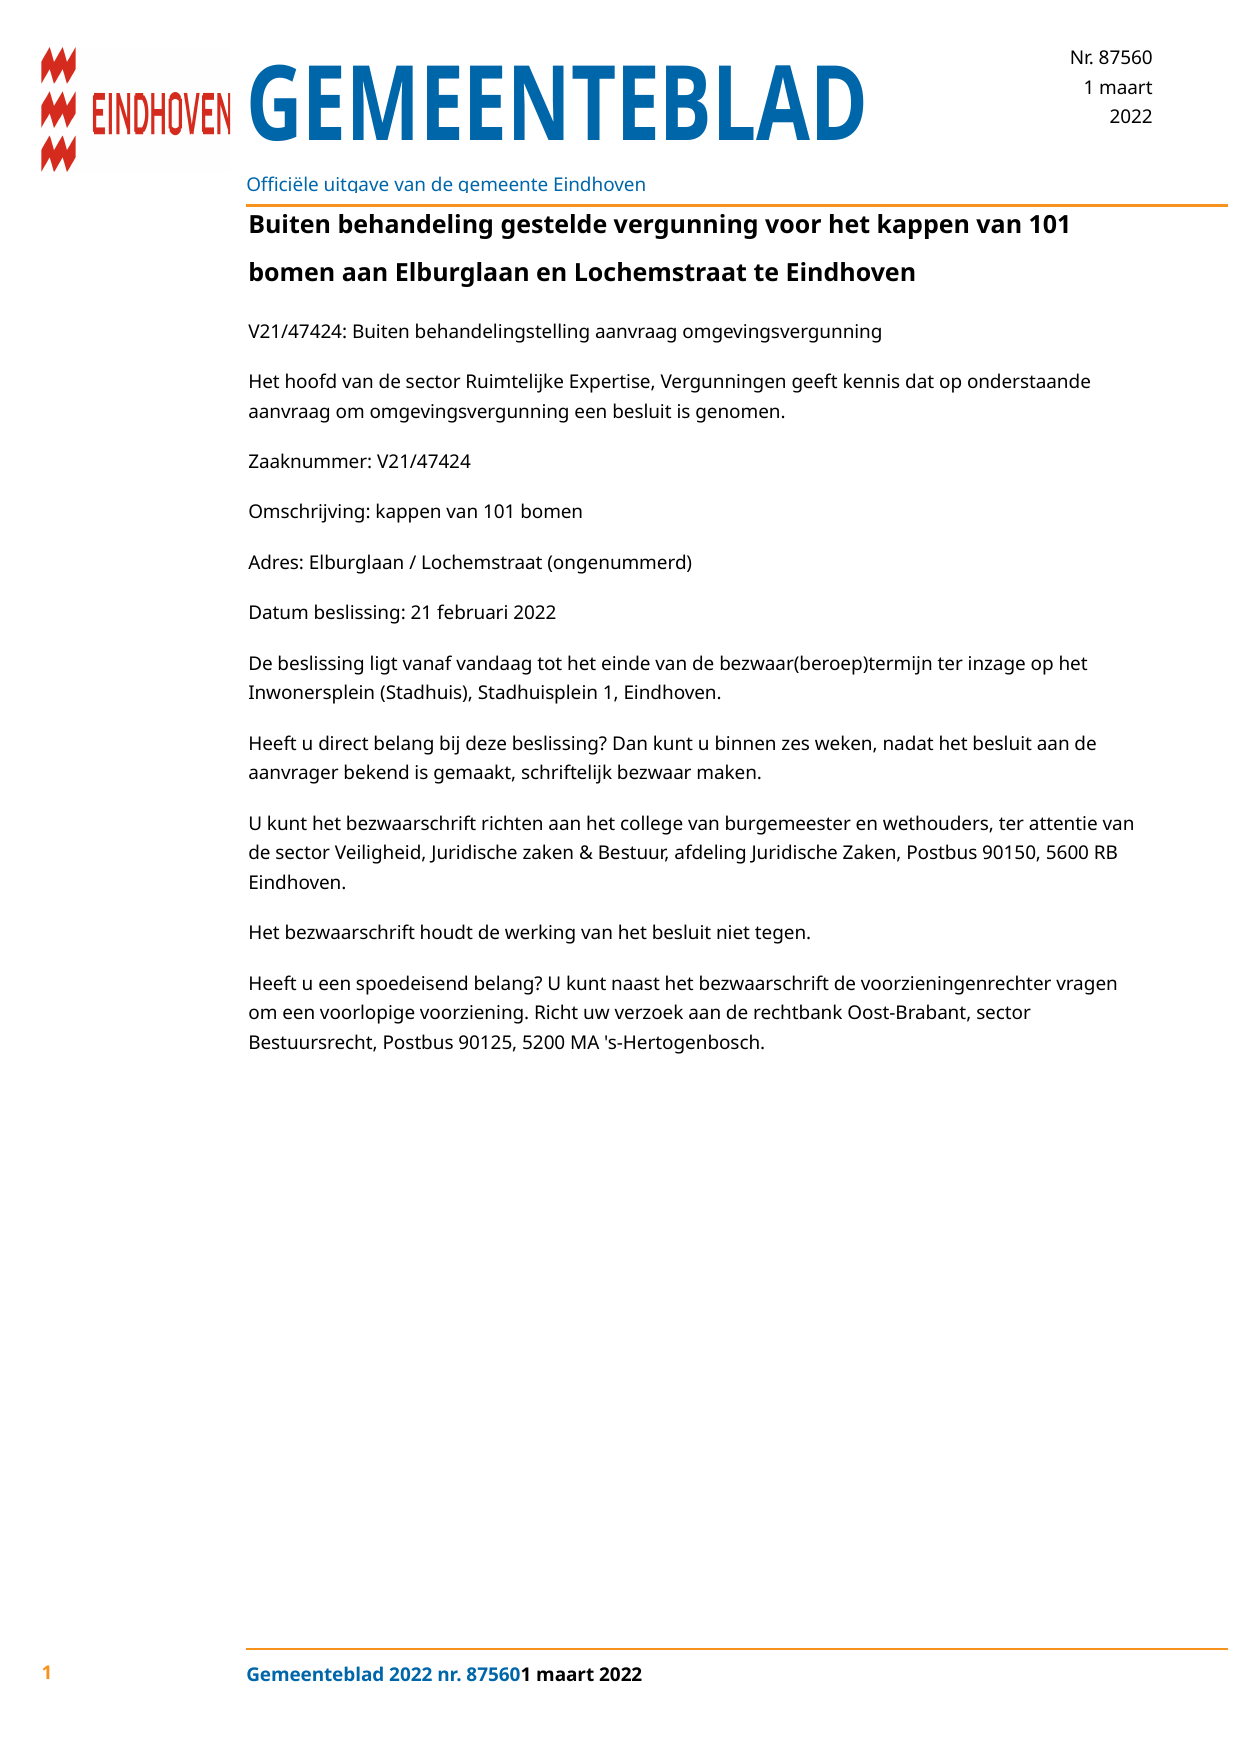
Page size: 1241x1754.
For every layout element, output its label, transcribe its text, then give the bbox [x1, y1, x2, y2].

text Het hoofd van de sector Ruimtelijke Expertise, Vergunningen geeft kennis dat op onderstaande aanvraag om omgevingsvergunning een besluit is genomen. [248, 368, 1152, 424]
text Buiten behandeling gestelde vergunning voor het kappen van 101 bomen aan Elburglaan en Lochemstraat te Eindhoven [248, 207, 1152, 288]
text Het bezwaarschrift houdt de werking van het besluit niet tegen. [248, 919, 1152, 945]
text Omschrijving: kappen van 101 bomen [248, 499, 1152, 524]
text Datum beslissing: 21 februari 2022 [248, 599, 1152, 625]
picture [41, 47, 231, 172]
text Adres: Elburglaan / Lochemstraat (ongenummerd) [248, 549, 1152, 575]
text Heeft u een spoedeisend belang? U kunt naast het bezwaarschrift de voorzieningenrechter vragen om een voorlopige voorziening. Richt uw verzoek aan de rechtbank Oost-Brabant, sector Bestuursrecht, Postbus 90125, 5200 MA 's-Hertogenbosch. [248, 970, 1152, 1055]
text V21/47424: Buiten behandelingstelling aanvraag omgevingsvergunning [248, 318, 1152, 344]
text De beslissing ligt vanaf vandaag tot het einde van de bezwaar(beroep)termijn ter inzage op het Inwonersplein (Stadhuis), Stadhuisplein 1, Eindhoven. [248, 650, 1152, 705]
text U kunt het bezwaarschrift richten aan het college van burgemeester en wethouders, ter attentie van de sector Veiligheid, Juridische zaken & Bestuur, afdeling Juridische Zaken, Postbus 90150, 5600 RB Eindhoven. [248, 810, 1152, 895]
text Heeft u direct belang bij deze beslissing? Dan kunt u binnen zes weken, nadat het besluit aan de aanvrager bekend is gemaakt, schriftelijk bezwaar maken. [248, 730, 1152, 785]
text Zaaknummer: V21/47424 [248, 448, 1152, 474]
